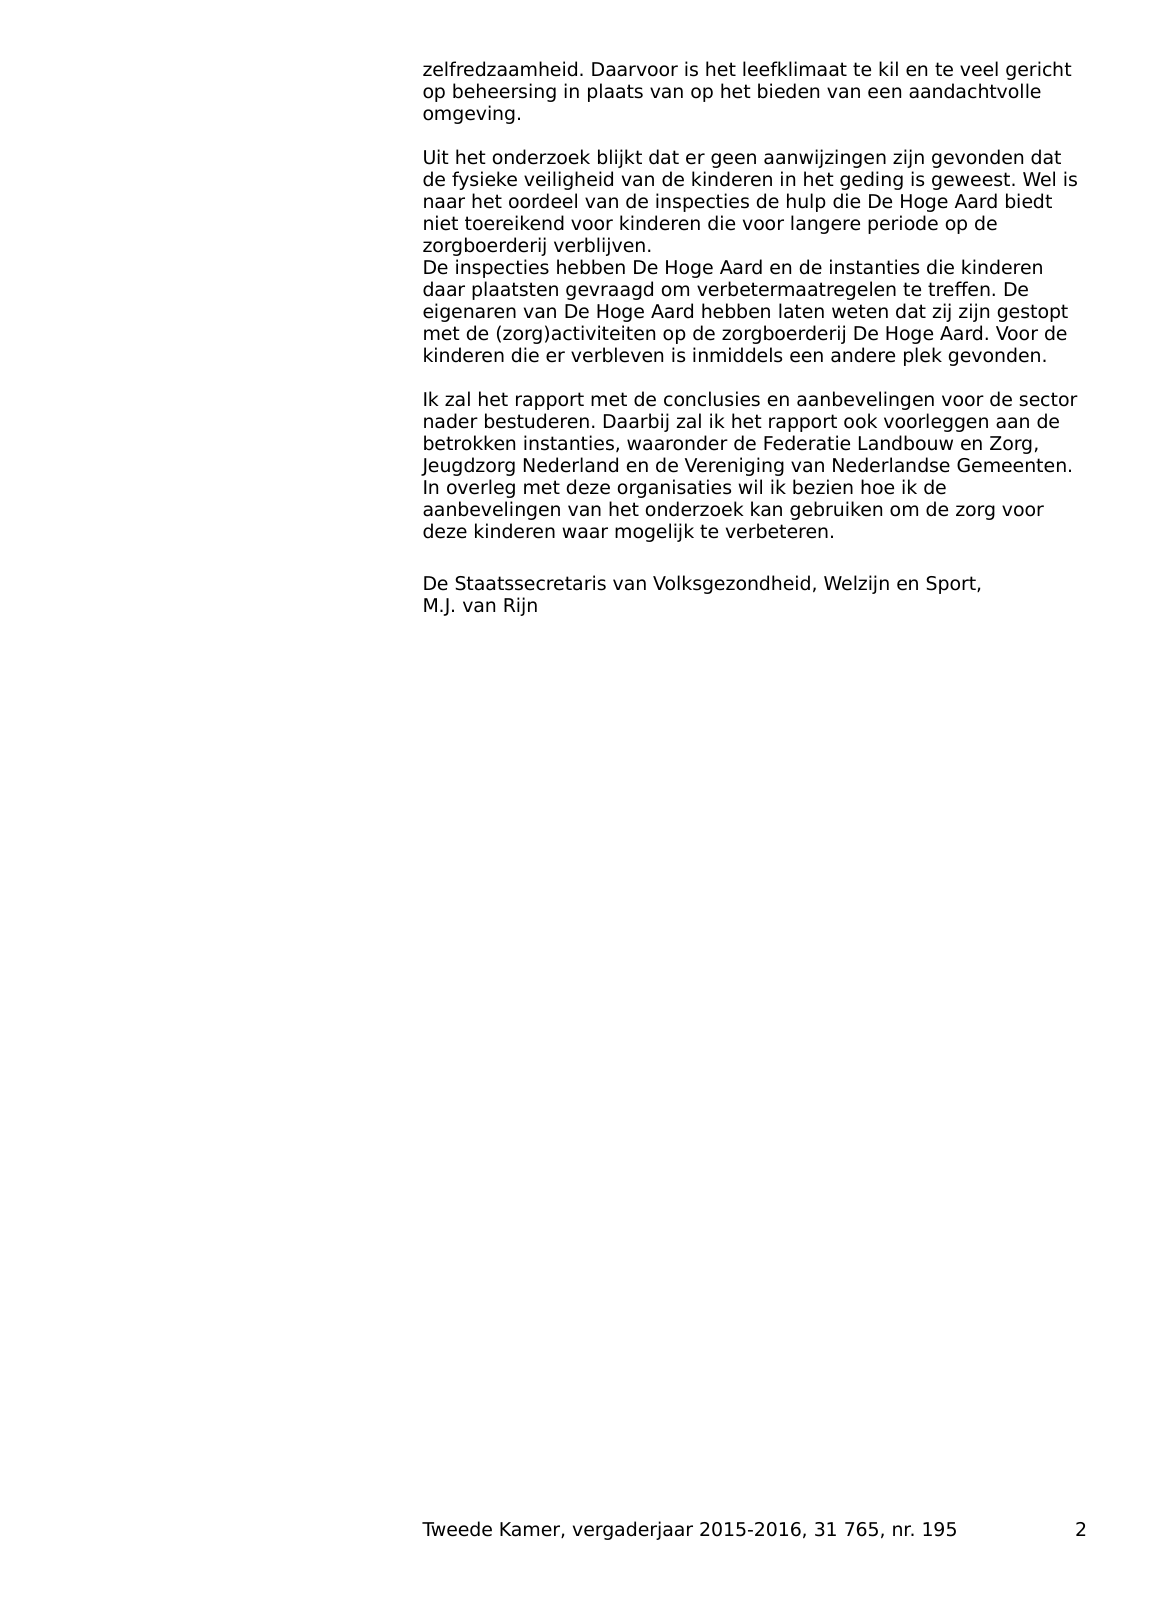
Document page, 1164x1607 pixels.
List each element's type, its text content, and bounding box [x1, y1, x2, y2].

text De Staatssecretaris van Volksgezondheid, Welzijn en Sport, M.J. van Rijn [422, 573, 1087, 617]
text zelfredzaamheid. Daarvoor is het leefklimaat te kil en te veel gericht op beheersing in plaats van op het bieden van een aandachtvolle omgeving. [422, 59, 1087, 125]
text Ik zal het rapport met de conclusies en aanbevelingen voor de sector nader bestuderen. Daarbij zal ik het rapport ook voorleggen aan de betrokken instanties, waaronder de Federatie Landbouw en Zorg, Jeugdzorg Nederland en de Vereniging van Nederlandse Gemeenten. In overleg met deze organisaties wil ik bezien hoe ik de aanbevelingen van het onderzoek kan gebruiken om de zorg voor deze kinderen waar mogelijk te verbeteren. [422, 389, 1087, 543]
text De inspecties hebben De Hoge Aard en de instanties die kinderen daar plaatsten gevraagd om verbetermaatregelen te treffen. De eigenaren van De Hoge Aard hebben laten weten dat zij zijn gestopt met de (zorg)activiteiten op de zorgboerderij De Hoge Aard. Voor de kinderen die er verbleven is inmiddels een andere plek gevonden. [422, 257, 1087, 367]
text Uit het onderzoek blijkt dat er geen aanwijzingen zijn gevonden dat de fysieke veiligheid van de kinderen in het geding is geweest. Wel is naar het oordeel van de inspecties de hulp die De Hoge Aard biedt niet toereikend voor kinderen die voor langere periode op de zorgboerderij verblijven. [422, 147, 1087, 257]
